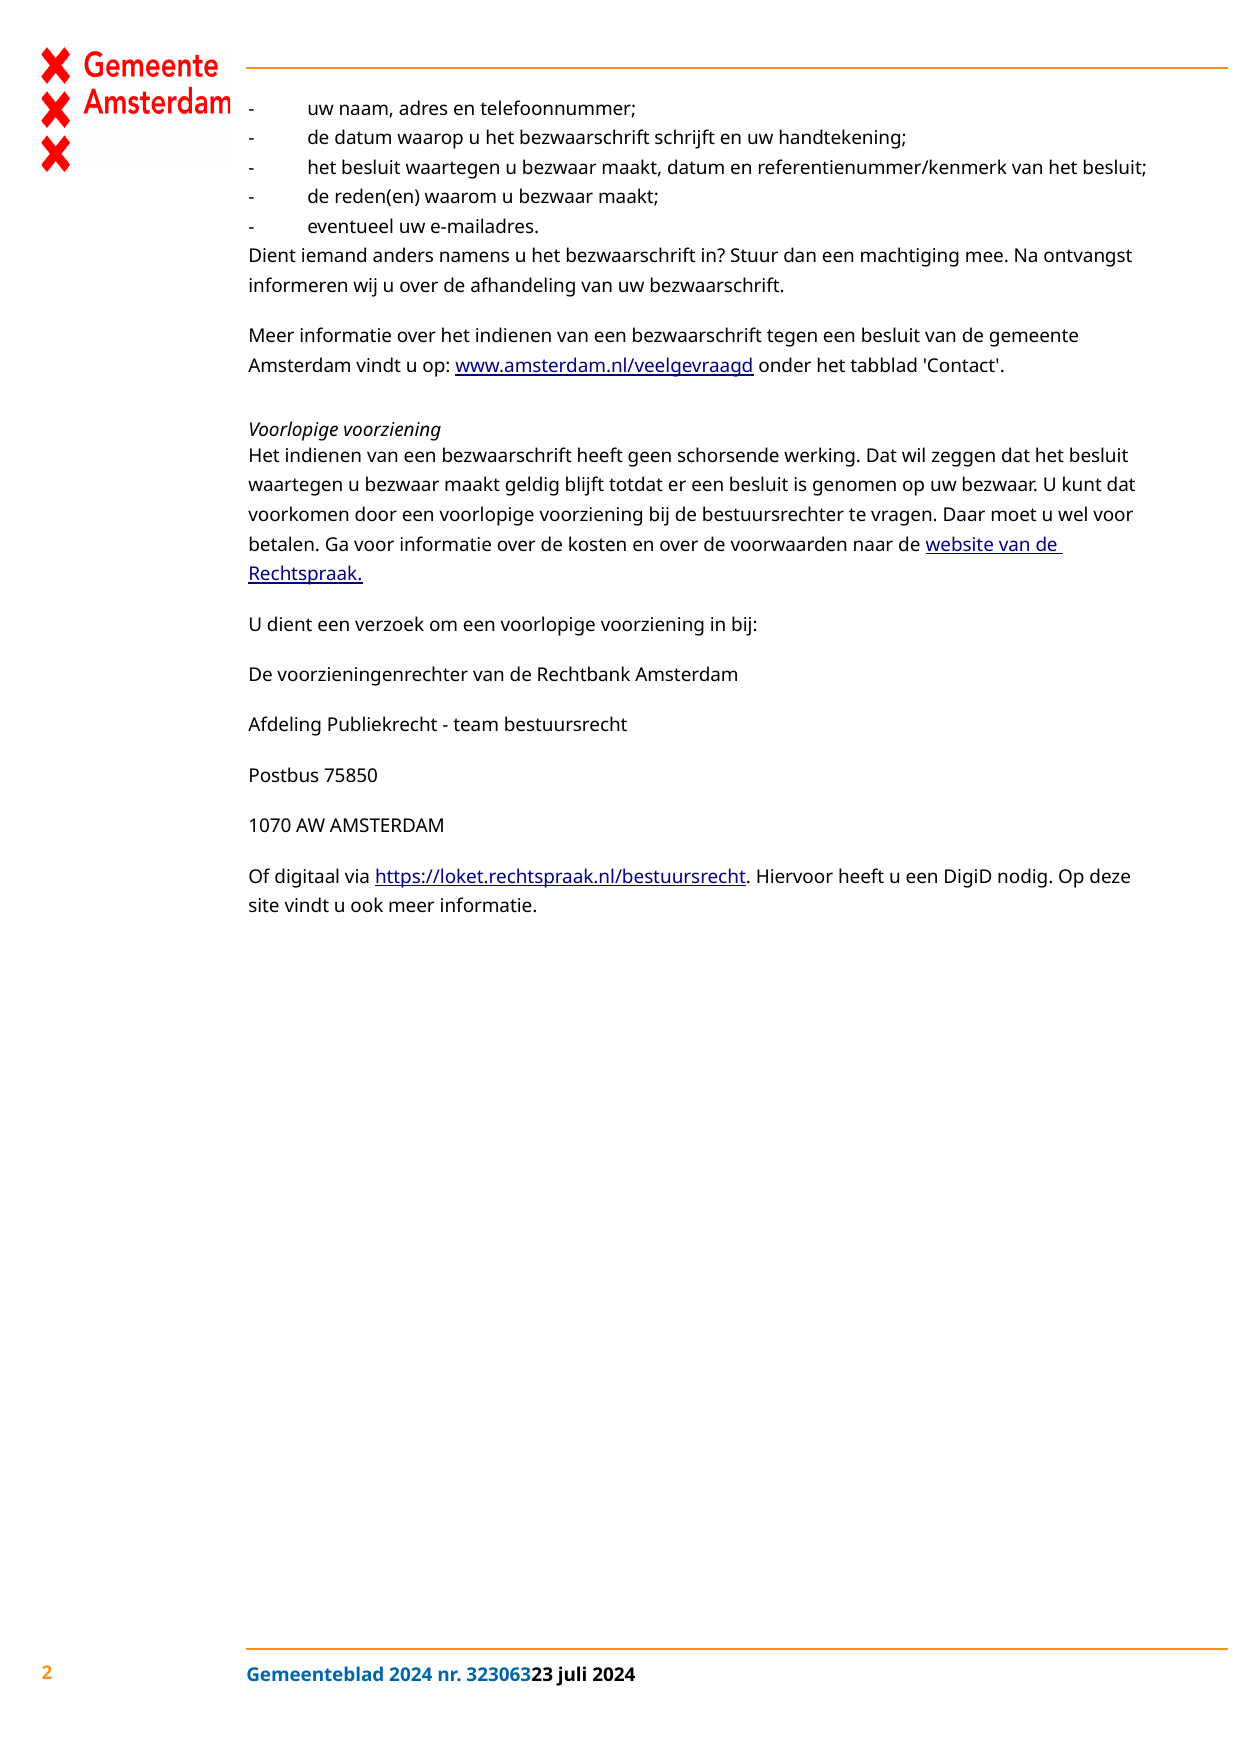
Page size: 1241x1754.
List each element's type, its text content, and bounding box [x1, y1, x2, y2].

list uw naam, adres en telefoonnummer; [248, 95, 1152, 121]
list de reden(en) waarom u bezwaar maakt; [248, 183, 1152, 209]
text Het indienen van een bezwaarschrift heeft geen schorsende werking. Dat wil zeggen dat het besluit waartegen u bezwaar maakt geldig blijft totdat er een besluit is genomen op uw bezwaar. U kunt dat voorkomen door een voorlopige voorziening bij de bestuursrechter te vragen. Daar moet u wel voor betalen. Ga voor informatie over de kosten en over de voorwaarden naar de website van de Rechtspraak. [248, 442, 1152, 586]
text 1070 AW AMSTERDAM [248, 812, 1152, 838]
text Of digitaal via https://loket.rechtspraak.nl/bestuursrecht. Hiervoor heeft u een DigiD nodig. Op deze site vindt u ook meer informatie. [248, 863, 1152, 918]
list het besluit waartegen u bezwaar maakt, datum en referentienummer/kenmerk van het besluit; [248, 154, 1152, 180]
text Postbus 75850 [248, 762, 1152, 788]
picture [41, 47, 231, 172]
text Meer informatie over het indienen van een bezwaarschrift tegen een besluit van de gemeente Amsterdam vindt u op: www.amsterdam.nl/veelgevraagd onder het tabblad 'Contact'. [248, 323, 1152, 378]
text U dient een verzoek om een voorlopige voorziening in bij: [248, 611, 1152, 636]
list de datum waarop u het bezwaarschrift schrijft en uw handtekening; [248, 124, 1152, 150]
list eventueel uw e-mailadres. [248, 213, 1152, 239]
text De voorzieningenrechter van de Rechtbank Amsterdam [248, 661, 1152, 687]
text Voorlopige voorziening [248, 416, 1152, 442]
text Afdeling Publiekrecht - team bestuursrecht [248, 712, 1152, 737]
text Dient iemand anders namens u het bezwaarschrift in? Stuur dan een machtiging mee. Na ontvangst informeren wij u over de afhandeling van uw bezwaarschrift. [248, 243, 1152, 298]
